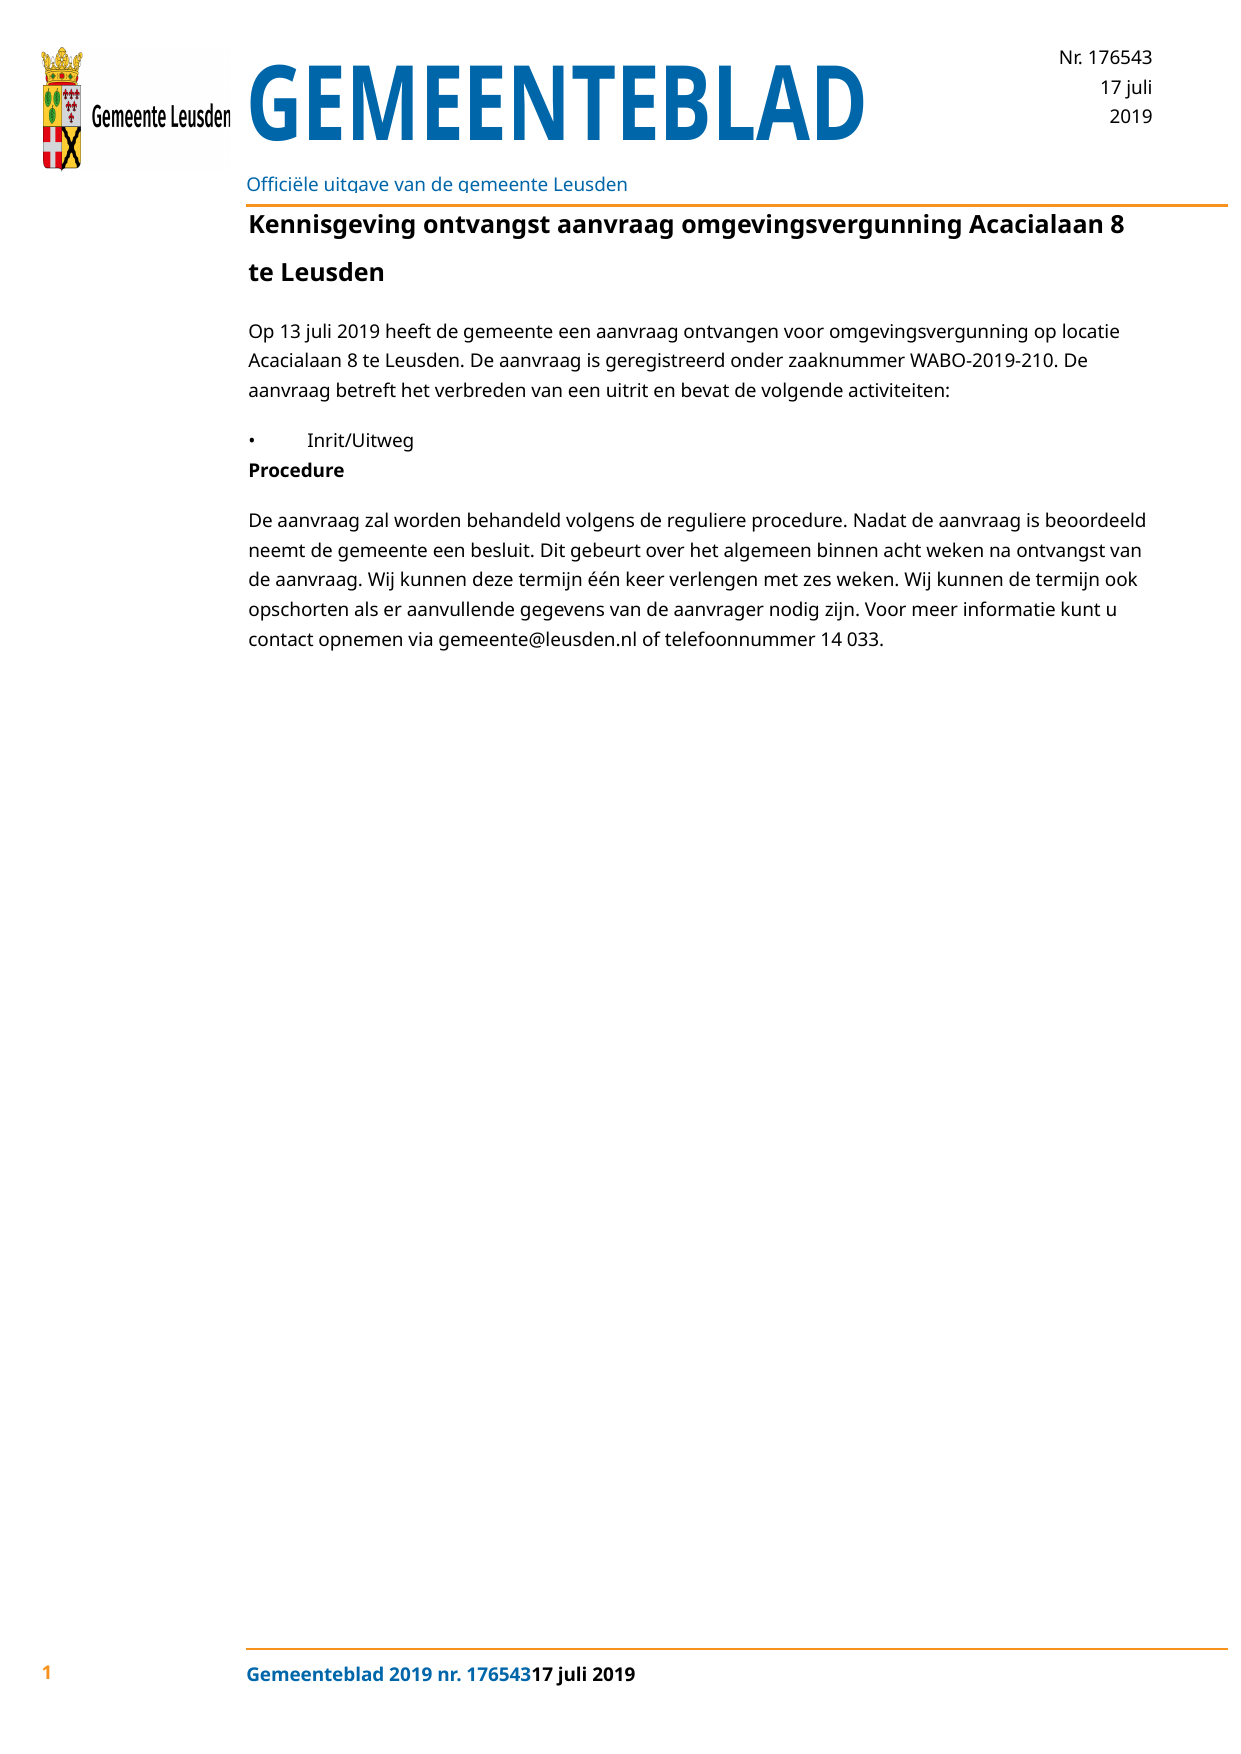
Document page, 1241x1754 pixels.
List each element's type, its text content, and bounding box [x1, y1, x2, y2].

text Kennisgeving ontvangst aanvraag omgevingsvergunning Acacialaan 8 te Leusden [248, 207, 1152, 288]
list Inrit/Uitweg [248, 427, 1152, 453]
text De aanvraag zal worden behandeld volgens de reguliere procedure. Nadat de aanvraag is beoordeeld neemt de gemeente een besluit. Dit gebeurt over het algemeen binnen acht weken na ontvangst van de aanvraag. Wij kunnen deze termijn één keer verlengen met zes weken. Wij kunnen de termijn ook opschorten als er aanvullende gegevens van de aanvrager nodig zijn. Voor meer informatie kunt u contact opnemen via gemeente@leusden.nl of telefoonnummer 14 033. [248, 507, 1152, 652]
picture [41, 47, 231, 172]
text Op 13 juli 2019 heeft de gemeente een aanvraag ontvangen voor omgevingsvergunning op locatie Acacialaan 8 te Leusden. De aanvraag is geregistreerd onder zaaknummer WABO-2019-210. De aanvraag betreft het verbreden van een uitrit en bevat de volgende activiteiten: [248, 318, 1152, 403]
text Procedure [248, 457, 1152, 483]
